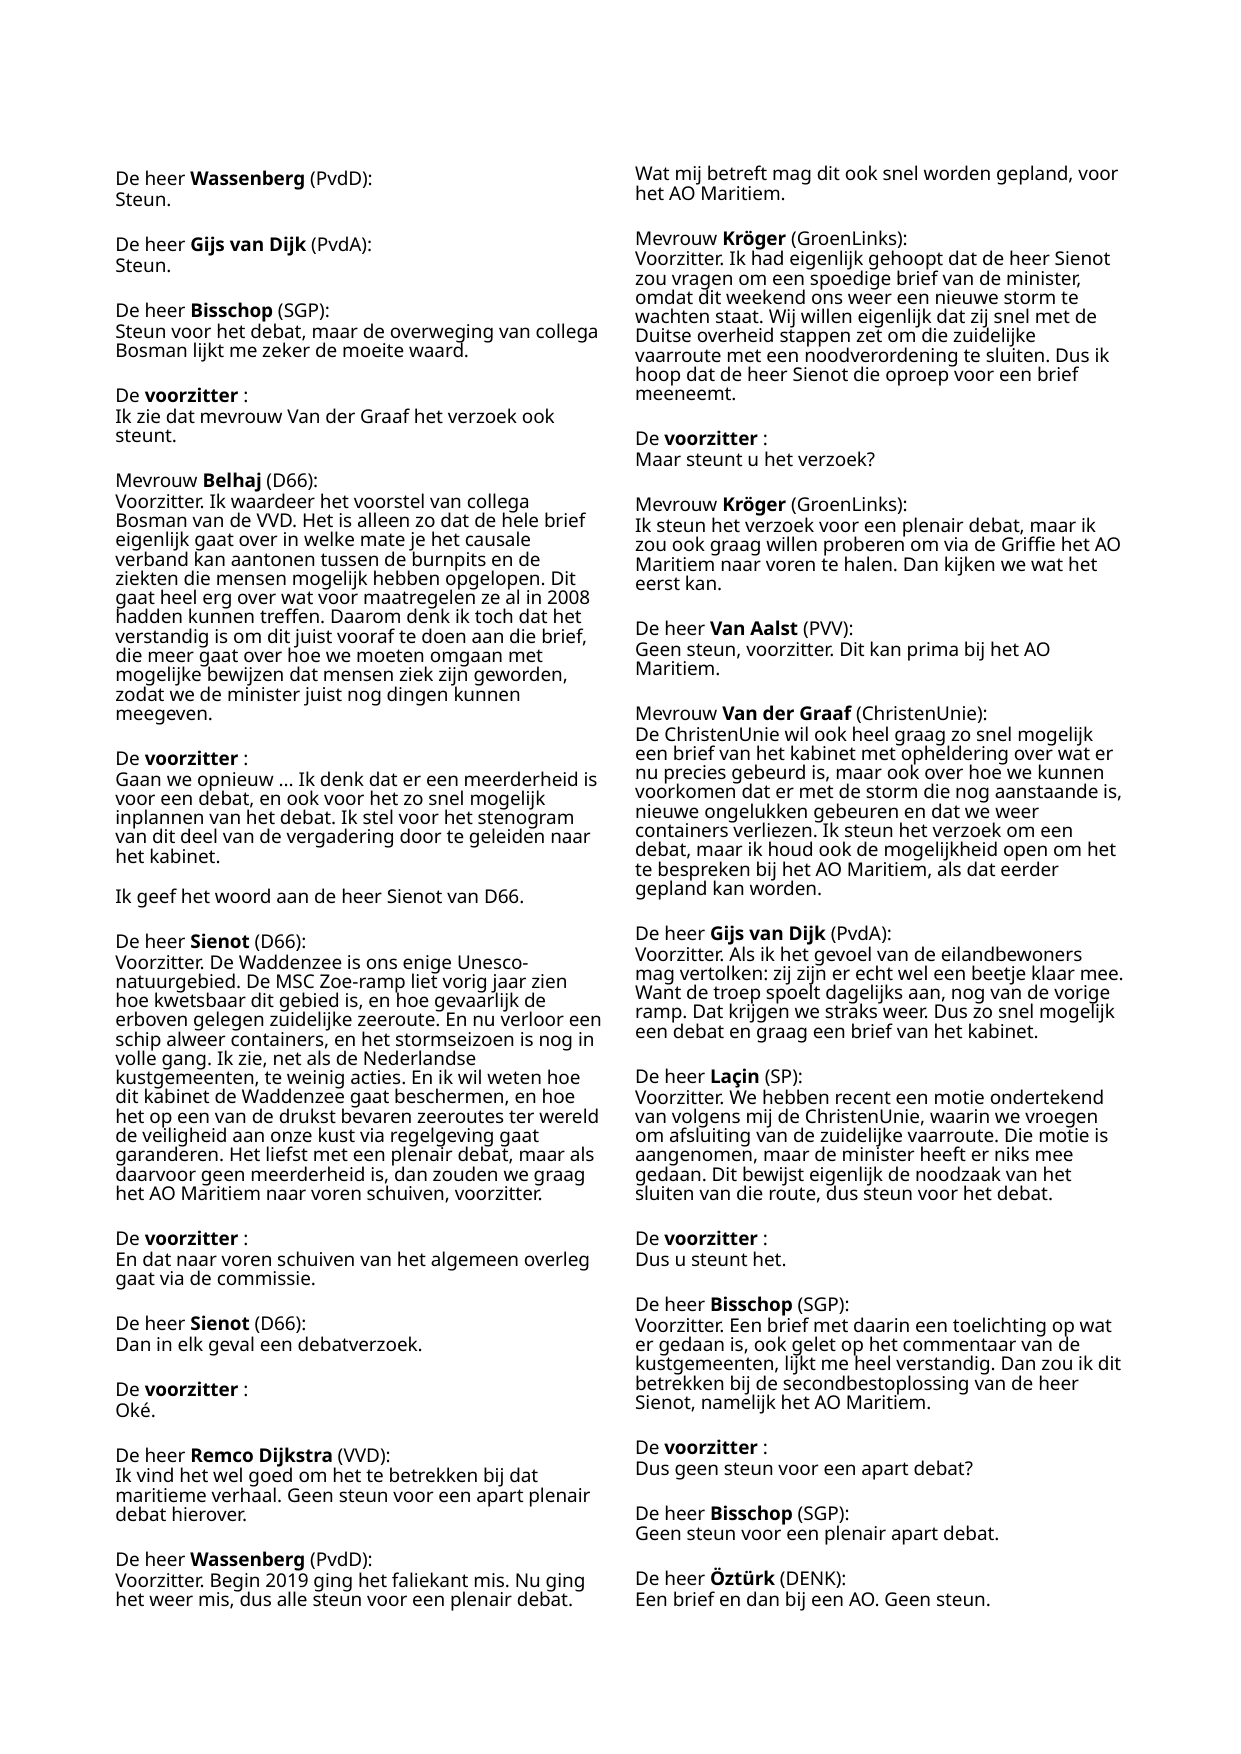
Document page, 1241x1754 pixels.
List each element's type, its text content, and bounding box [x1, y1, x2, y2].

text De heer Sienot (D66): [115, 928, 605, 954]
text De heer Wassenberg (PvdD): [115, 165, 605, 191]
text De heer Bisschop (SGP): [635, 1291, 1125, 1317]
text Oké. [115, 1402, 605, 1421]
text Steun. [115, 191, 605, 210]
text De ChristenUnie wil ook heel graag zo snel mogelijk een brief van het kabinet met opheldering over wat er nu precies gebeurd is, maar ook over hoe we kunnen voorkomen dat er met de storm die nog aanstaande is, nieuwe ongelukken gebeuren en dat we weer containers verliezen. Ik steun het verzoek om een debat, maar ik houd ook de mogelijkheid open om het te bespreken bij het AO Maritiem, als dat eerder gepland kan worden. [635, 726, 1125, 899]
text Voorzitter. De Waddenzee is ons enige Unesco-natuurgebied. De MSC Zoe-ramp liet vorig jaar zien hoe kwetsbaar dit gebied is, en hoe gevaarlijk de erboven gelegen zuidelijke zeeroute. En nu verloor een schip alweer containers, en het stormseizoen is nog in volle gang. Ik zie, net als de Nederlandse kustgemeenten, te weinig acties. En ik wil weten hoe dit kabinet de Waddenzee gaat beschermen, en hoe het op een van de drukst bevaren zeeroutes ter wereld de veiligheid aan onze kust via regelgeving gaat garanderen. Het liefst met een plenair debat, maar als daarvoor geen meerderheid is, dan zouden we graag het AO Maritiem naar voren schuiven, voorzitter. [115, 954, 605, 1204]
text De voorzitter : [635, 425, 1125, 451]
text Voorzitter. Een brief met daarin een toelichting op wat er gedaan is, ook gelet op het commentaar van de kustgemeenten, lijkt me heel verstandig. Dan zou ik dit betrekken bij de secondbestoplossing van de heer Sienot, namelijk het AO Maritiem. [635, 1317, 1125, 1413]
text De voorzitter : [635, 1225, 1125, 1251]
text Mevrouw Van der Graaf (ChristenUnie): [635, 700, 1125, 726]
text Dus geen steun voor een apart debat? [635, 1459, 1125, 1479]
text De voorzitter : [115, 745, 605, 771]
text De heer Bisschop (SGP): [635, 1500, 1125, 1525]
text De voorzitter : [635, 1434, 1125, 1459]
text De heer Wassenberg (PvdD): [115, 1546, 605, 1572]
text Gaan we opnieuw ... Ik denk dat er een meerderheid is voor een debat, en ook voor het zo snel mogelijk inplannen van het debat. Ik stel voor het stenogram van dit deel van de vergadering door te geleiden naar het kabinet. [115, 771, 605, 867]
text Voorzitter. Ik had eigenlijk gehoopt dat de heer Sienot zou vragen om een spoedige brief van de minister, omdat dit weekend ons weer een nieuwe storm te wachten staat. Wij willen eigenlijk dat zij snel met de Duitse overheid stappen zet om die zuidelijke vaarroute met een noodverordening te sluiten. Dus ik hoop dat de heer Sienot die oproep voor een brief meeneemt. [635, 250, 1125, 404]
text Steun. [115, 257, 605, 276]
text Maar steunt u het verzoek? [635, 451, 1125, 470]
text De heer Öztürk (DENK): [635, 1566, 1125, 1591]
text En dat naar voren schuiven van het algemeen overleg gaat via de commissie. [115, 1251, 605, 1289]
text Ik steun het verzoek voor een plenair debat, maar ik zou ook graag willen proberen om via de Griffie het AO Maritiem naar voren te halen. Dan kijken we wat het eerst kan. [635, 517, 1125, 594]
text Voorzitter. Als ik het gevoel van de eilandbewoners mag vertolken: zij zijn er echt wel een beetje klaar mee. Want de troep spoelt dagelijks aan, nog van de vorige ramp. Dat krijgen we straks weer. Dus zo snel mogelijk een debat en graag een brief van het kabinet. [635, 946, 1125, 1042]
text De heer Gijs van Dijk (PvdA): [635, 920, 1125, 946]
text Steun voor het debat, maar de overweging van collega Bosman lijkt me zeker de moeite waard. [115, 323, 605, 361]
text Geen steun voor een plenair apart debat. [635, 1525, 1125, 1545]
text Voorzitter. Begin 2019 ging het faliekant mis. Nu ging het weer mis, dus alle steun voor een plenair debat. [115, 1572, 605, 1610]
text De heer Sienot (D66): [115, 1310, 605, 1336]
text De heer Remco Dijkstra (VVD): [115, 1442, 605, 1467]
text Geen steun, voorzitter. Dit kan prima bij het AO Maritiem. [635, 641, 1125, 679]
text De heer Gijs van Dijk (PvdA): [115, 231, 605, 257]
text De heer Van Aalst (PVV): [635, 615, 1125, 641]
text Dan in elk geval een debatverzoek. [115, 1336, 605, 1355]
text Ik zie dat mevrouw Van der Graaf het verzoek ook steunt. [115, 408, 605, 446]
text Mevrouw Belhaj (D66): [115, 467, 605, 493]
text Mevrouw Kröger (GroenLinks): [635, 491, 1125, 517]
text De heer Bisschop (SGP): [115, 297, 605, 323]
text Mevrouw Kröger (GroenLinks): [635, 225, 1125, 250]
text De voorzitter : [115, 382, 605, 408]
text De voorzitter : [115, 1225, 605, 1251]
text Ik geef het woord aan de heer Sienot van D66. [115, 888, 605, 907]
text Wat mij betreft mag dit ook snel worden gepland, voor het AO Maritiem. [635, 165, 1125, 204]
text Voorzitter. We hebben recent een motie ondertekend van volgens mij de ChristenUnie, waarin we vroegen om afsluiting van de zuidelijke vaarroute. Die motie is aangenomen, maar de minister heeft er niks mee gedaan. Dit bewijst eigenlijk de noodzaak van het sluiten van die route, dus steun voor het debat. [635, 1089, 1125, 1204]
text De heer Laçin (SP): [635, 1063, 1125, 1089]
text Dus u steunt het. [635, 1251, 1125, 1270]
text Voorzitter. Ik waardeer het voorstel van collega Bosman van de VVD. Het is alleen zo dat de hele brief eigenlijk gaat over in welke mate je het causale verband kan aantonen tussen de burnpits en de ziekten die mensen mogelijk hebben opgelopen. Dit gaat heel erg over wat voor maatregelen ze al in 2008 hadden kunnen treffen. Daarom denk ik toch dat het verstandig is om dit juist vooraf te doen aan die brief, die meer gaat over hoe we moeten omgaan met mogelijke bewijzen dat mensen ziek zijn geworden, zodat we de minister juist nog dingen kunnen meegeven. [115, 493, 605, 724]
text Ik vind het wel goed om het te betrekken bij dat maritieme verhaal. Geen steun voor een apart plenair debat hierover. [115, 1467, 605, 1525]
text Een brief en dan bij een AO. Geen steun. [635, 1591, 1125, 1611]
text De voorzitter : [115, 1376, 605, 1402]
